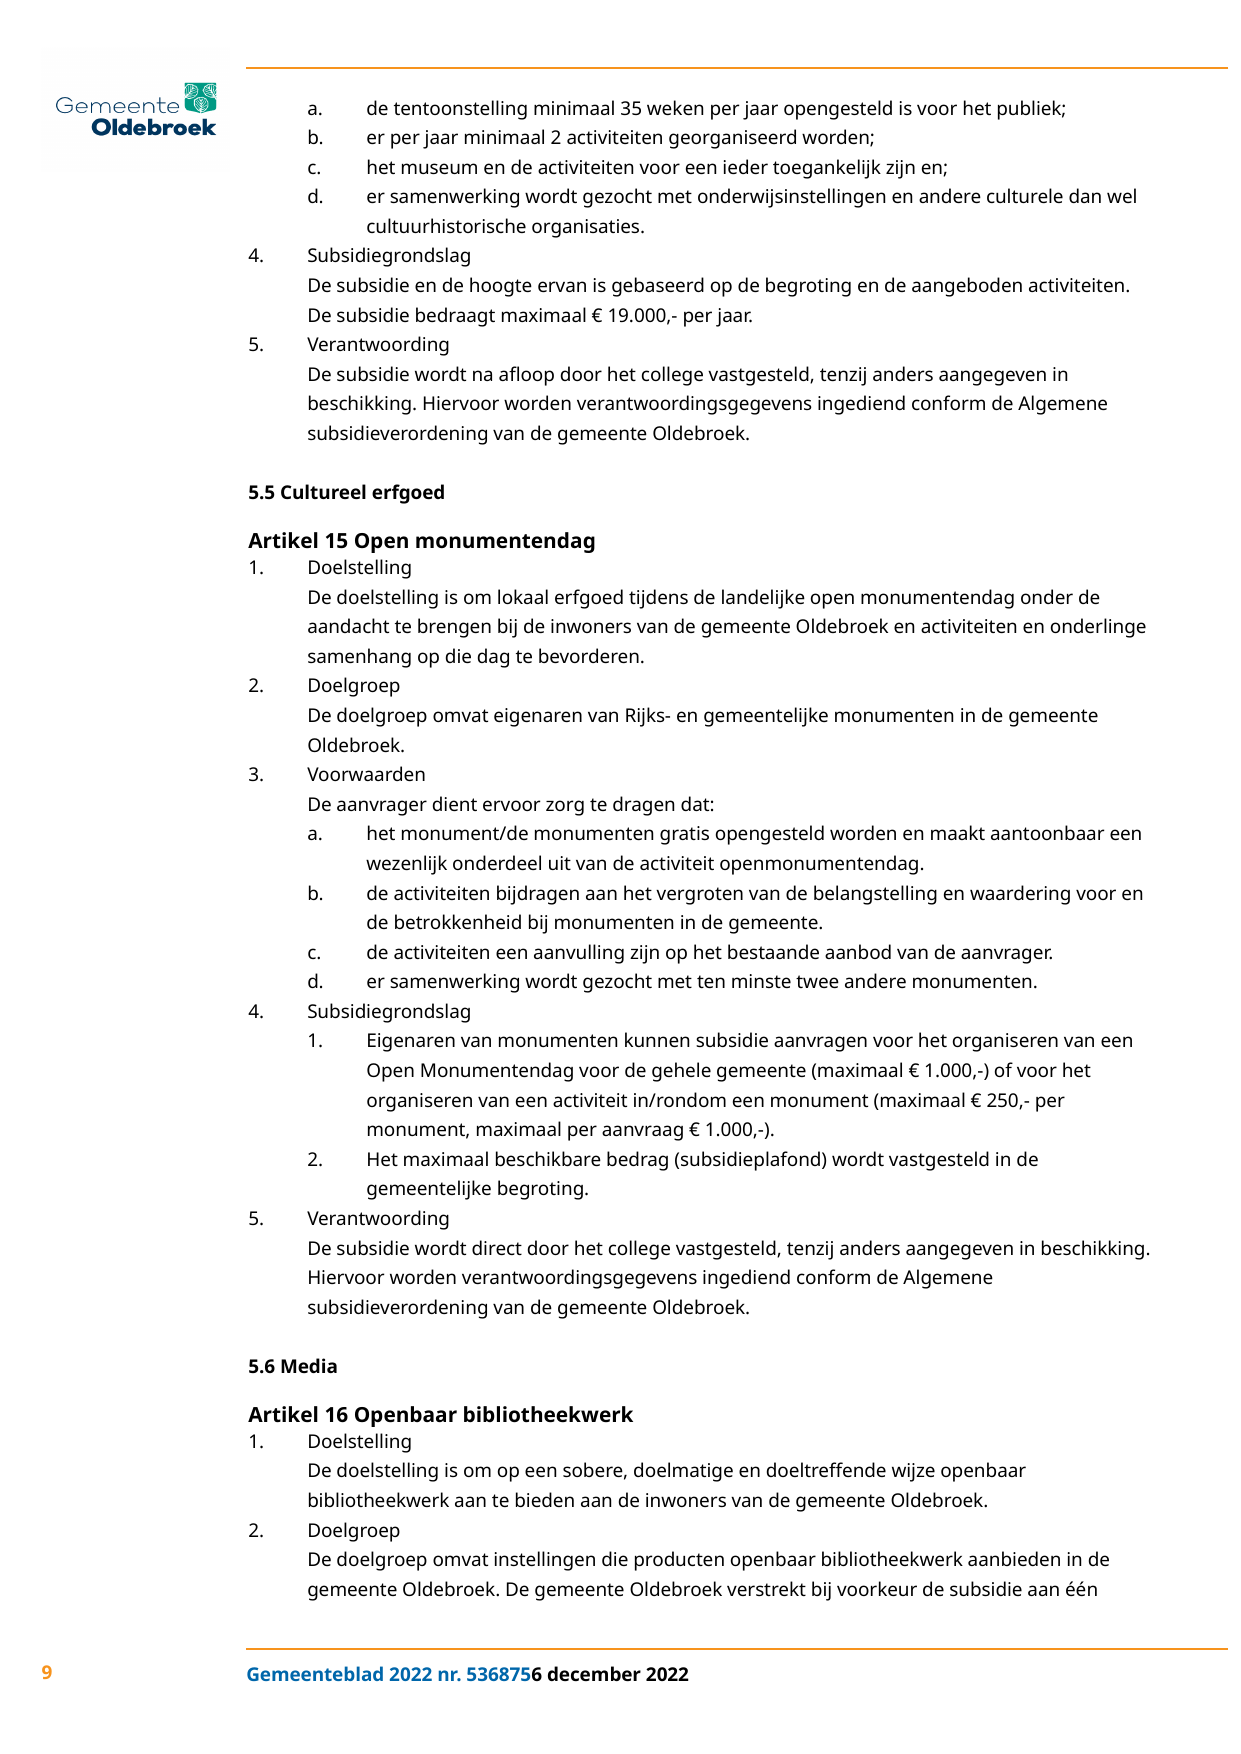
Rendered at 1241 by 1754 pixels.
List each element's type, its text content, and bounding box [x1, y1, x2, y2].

list Verantwoording [248, 1205, 1152, 1231]
picture [41, 47, 231, 172]
list De subsidie en de hoogte ervan is gebaseerd op de begroting en de aangeboden activiteiten. De subsidie bedraagt maximaal € 19.000,- per jaar. [248, 272, 1152, 328]
list De doelstelling is om op een sobere, doelmatige en doeltreffende wijze openbaar bibliotheekwerk aan te bieden aan de inwoners van de gemeente Oldebroek. [248, 1458, 1152, 1513]
list Subsidiegrondslag [248, 998, 1152, 1024]
list De doelstelling is om lokaal erfgoed tijdens de landelijke open monumentendag onder de aandacht te brengen bij de inwoners van de gemeente Oldebroek en activiteiten en onderlinge samenhang op die dag te bevorderen. [248, 584, 1152, 669]
list de tentoonstelling minimaal 35 weken per jaar opengesteld is voor het publiek; [307, 95, 1152, 121]
list het museum en de activiteiten voor een ieder toegankelijk zijn en; [307, 154, 1152, 180]
list De subsidie wordt direct door het college vastgesteld, tenzij anders aangegeven in beschikking. Hiervoor worden verantwoordingsgegevens ingediend conform de Algemene subsidieverordening van de gemeente Oldebroek. [248, 1235, 1152, 1320]
text Artikel 15 Open monumentendag [248, 526, 1152, 554]
list Voorwaarden [248, 761, 1152, 787]
list Doelgroep [248, 1517, 1152, 1543]
list Doelstelling [248, 1428, 1152, 1454]
text 5.6 Media [248, 1353, 1152, 1379]
list Subsidiegrondslag [248, 243, 1152, 268]
list De doelgroep omvat eigenaren van Rijks- en gemeentelijke monumenten in de gemeente Oldebroek. [248, 702, 1152, 758]
list Eigenaren van monumenten kunnen subsidie aanvragen voor het organiseren van een Open Monumentendag voor de gehele gemeente (maximaal € 1.000,-) of voor het organiseren van een activiteit in/rondom een monument (maximaal € 250,- per monument, maximaal per aanvraag € 1.000,-). [307, 1028, 1152, 1142]
list er per jaar minimaal 2 activiteiten georganiseerd worden; [307, 124, 1152, 150]
list Verantwoording [248, 331, 1152, 357]
list de activiteiten bijdragen aan het vergroten van de belangstelling en waardering voor en de betrokkenheid bij monumenten in de gemeente. [307, 880, 1152, 935]
list er samenwerking wordt gezocht met onderwijsinstellingen en andere culturele dan wel cultuurhistorische organisaties. [307, 183, 1152, 239]
text Artikel 16 Openbaar bibliotheekwerk [248, 1400, 1152, 1428]
list De aanvrager dient ervoor zorg te dragen dat: [248, 791, 1152, 817]
list De subsidie wordt na afloop door het college vastgesteld, tenzij anders aangegeven in beschikking. Hiervoor worden verantwoordingsgegevens ingediend conform de Algemene subsidieverordening van de gemeente Oldebroek. [248, 361, 1152, 446]
list de activiteiten een aanvulling zijn op het bestaande aanbod van de aanvrager. [307, 939, 1152, 965]
list het monument/de monumenten gratis opengesteld worden en maakt aantoonbaar een wezenlijk onderdeel uit van de activiteit openmonumentendag. [307, 821, 1152, 876]
list er samenwerking wordt gezocht met ten minste twee andere monumenten. [307, 968, 1152, 994]
list Doelgroep [248, 673, 1152, 698]
list Doelstelling [248, 554, 1152, 580]
list Het maximaal beschikbare bedrag (subsidieplafond) wordt vastgesteld in de gemeentelijke begroting. [307, 1146, 1152, 1201]
text 5.5 Cultureel erfgoed [248, 479, 1152, 505]
list De doelgroep omvat instellingen die producten openbaar bibliotheekwerk aanbieden in de gemeente Oldebroek. De gemeente Oldebroek verstrekt bij voorkeur de subsidie aan één [248, 1546, 1152, 1602]
